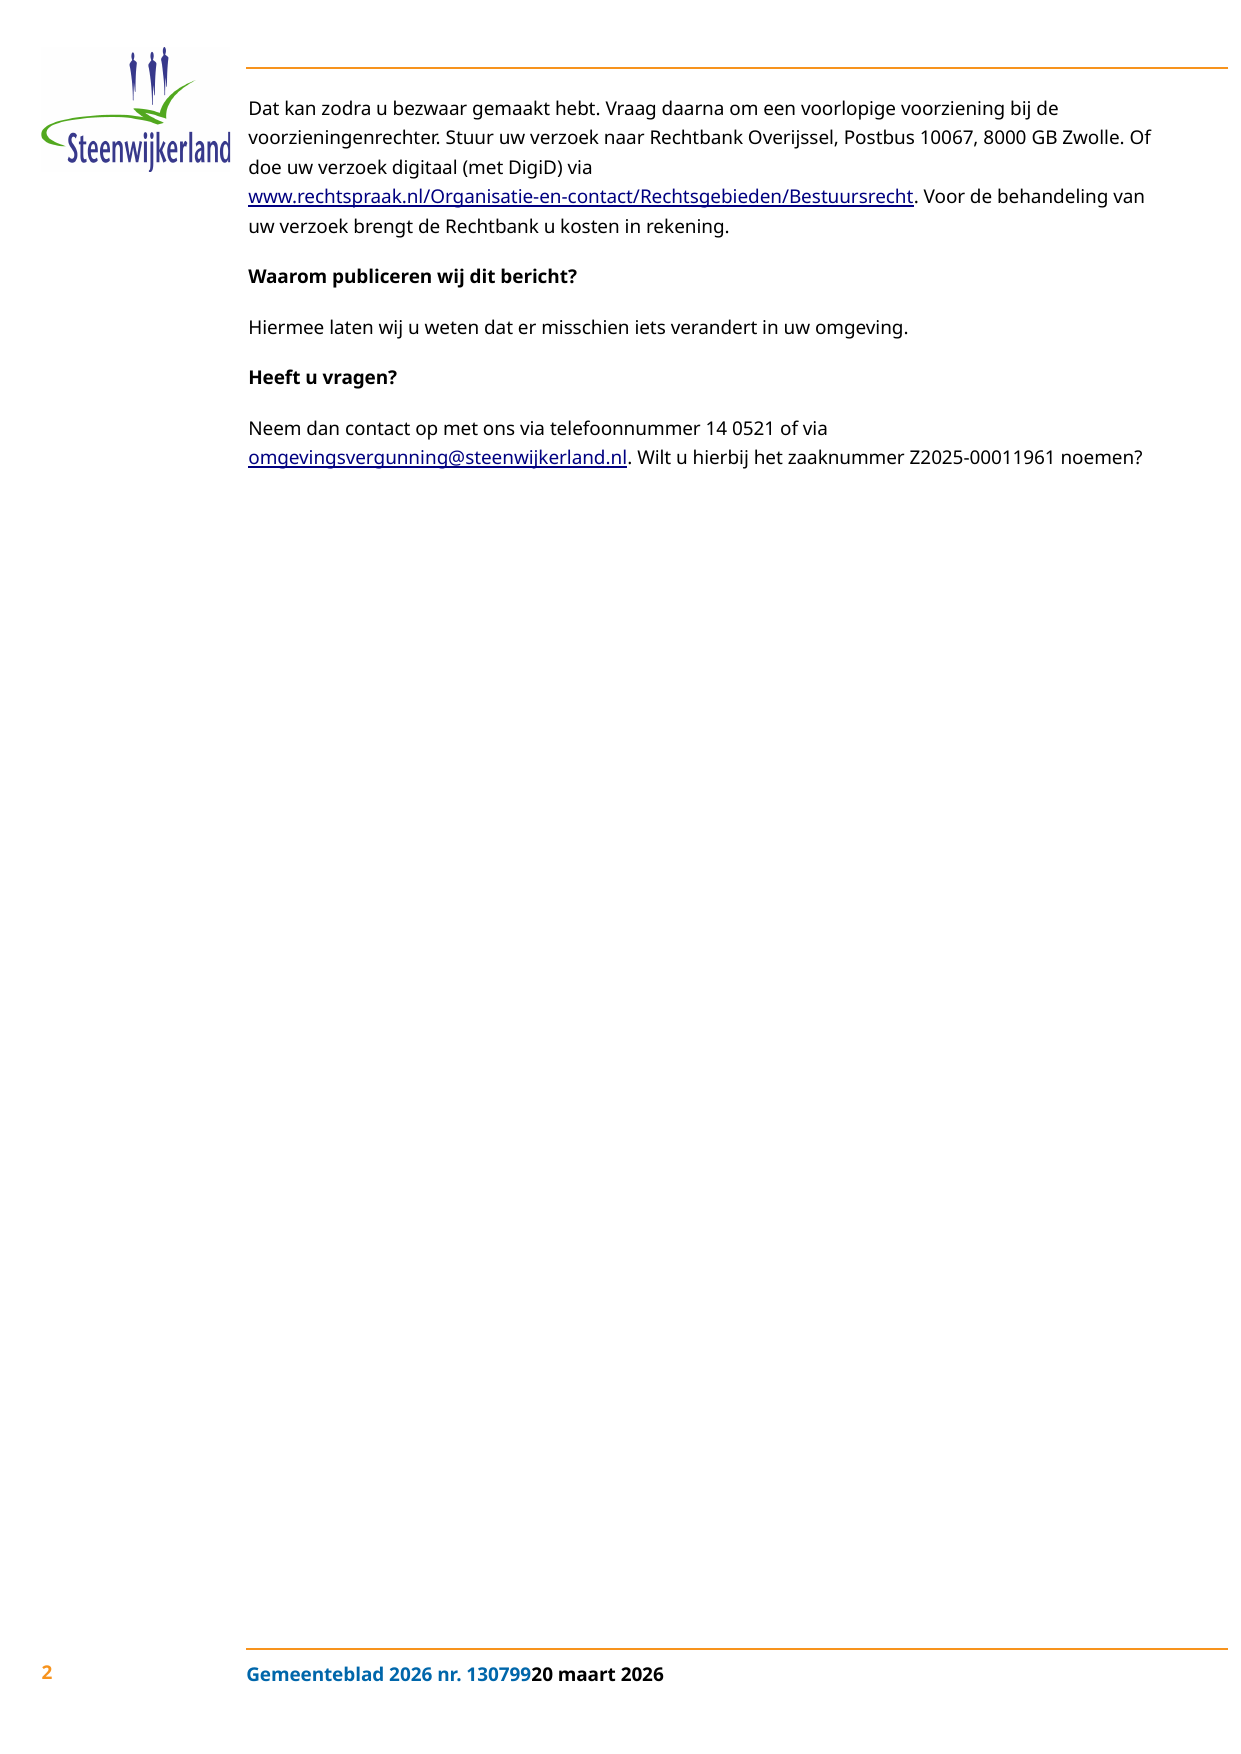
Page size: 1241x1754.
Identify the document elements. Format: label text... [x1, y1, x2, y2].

picture [41, 47, 231, 172]
text Hiermee laten wij u weten dat er misschien iets verandert in uw omgeving. [248, 314, 1152, 340]
text Heeft u vragen? [248, 364, 1152, 390]
text Dat kan zodra u bezwaar gemaakt hebt. Vraag daarna om een voorlopige voorziening bij de voorzieningenrechter. Stuur uw verzoek naar Rechtbank Overijssel, Postbus 10067, 8000 GB Zwolle. Of doe uw verzoek digitaal (met DigiD) via www.rechtspraak.nl/Organisatie-en-contact/Rechtsgebieden/Bestuursrecht. Voor de behandeling van uw verzoek brengt de Rechtbank u kosten in rekening. [248, 95, 1152, 239]
text Waarom publiceren wij dit bericht? [248, 263, 1152, 289]
text Neem dan contact op met ons via telefoonnummer 14 0521 of via omgevingsvergunning@steenwijkerland.nl. Wilt u hierbij het zaaknummer Z2025-00011961 noemen? [248, 415, 1152, 470]
